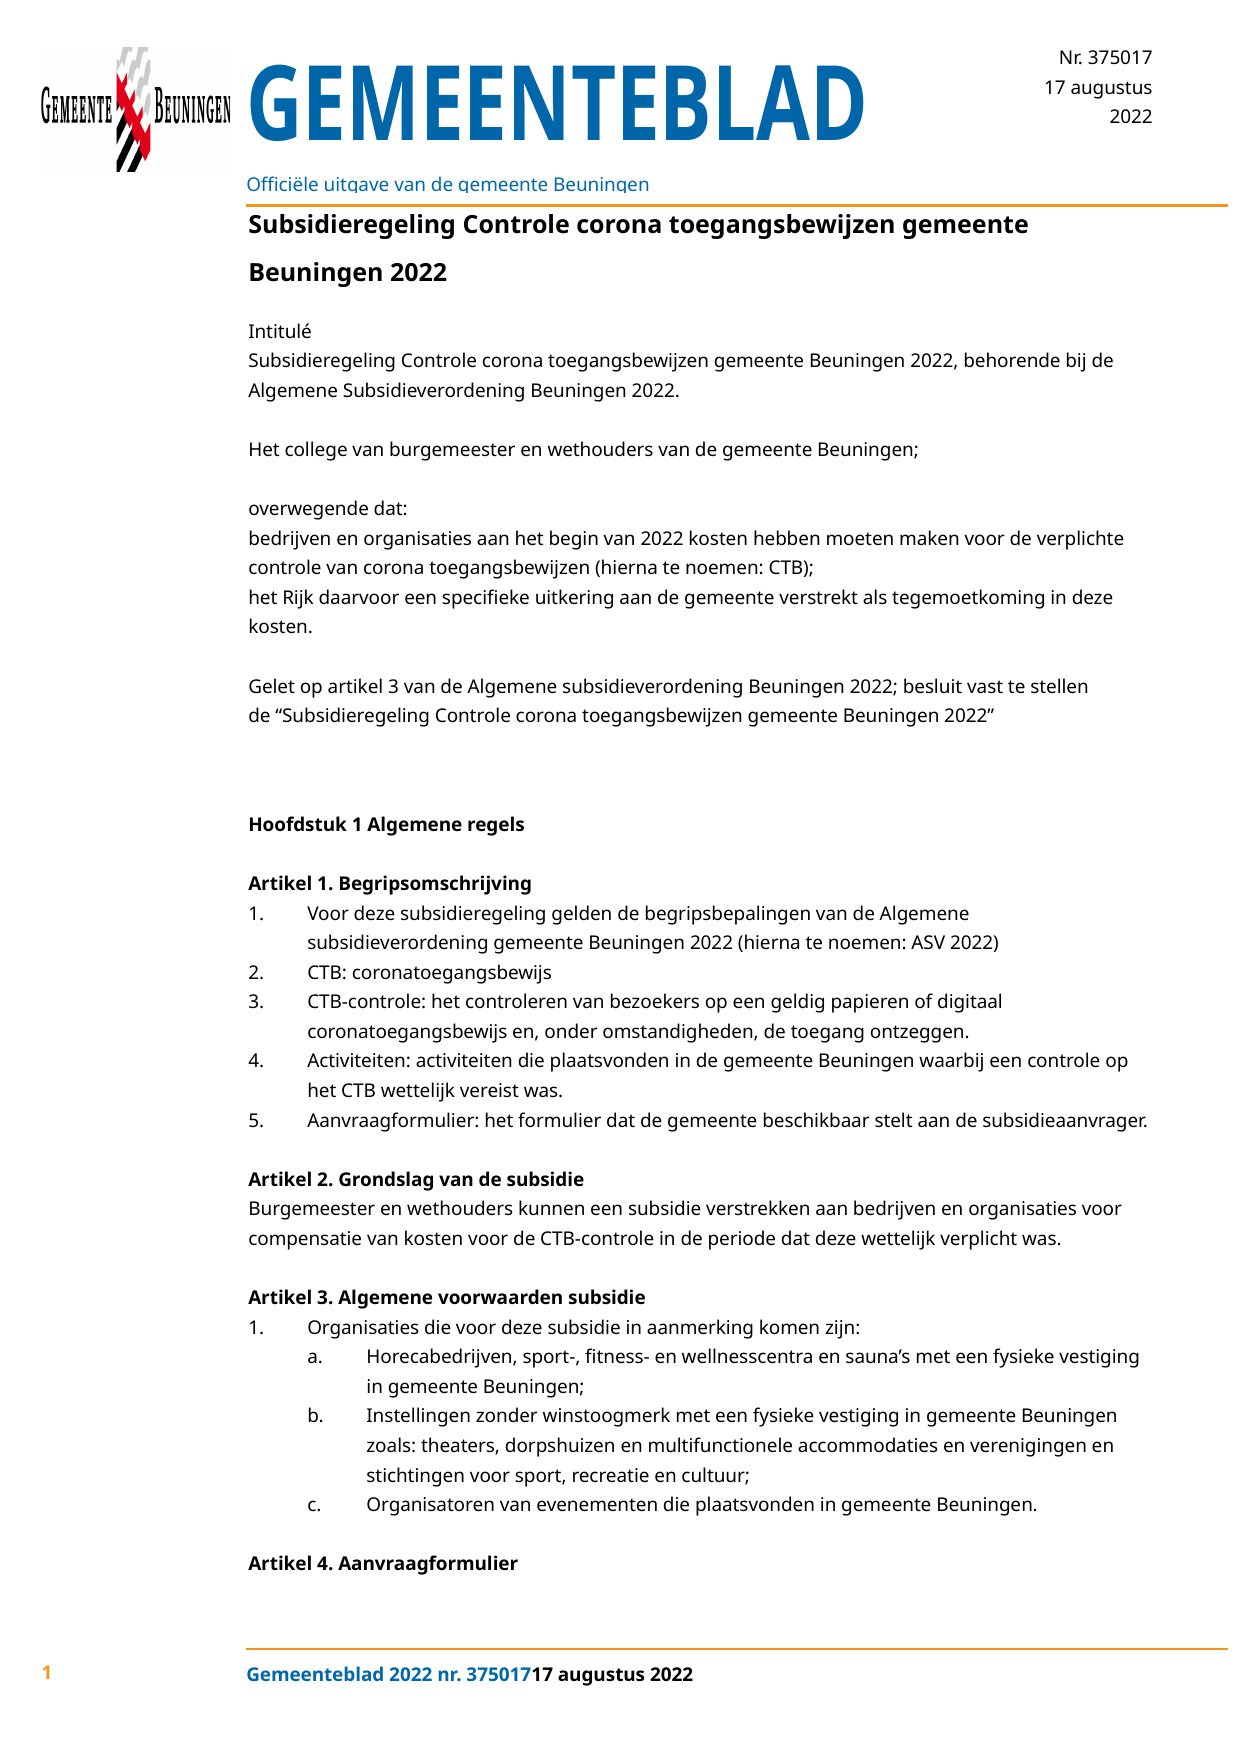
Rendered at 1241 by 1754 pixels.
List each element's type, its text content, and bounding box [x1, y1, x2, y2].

text Artikel 4. Aanvraagformulier [248, 1551, 1152, 1576]
text bedrijven en organisaties aan het begin van 2022 kosten hebben moeten maken voor de verplichte controle van corona toegangsbewijzen (hierna te noemen: CTB); [248, 525, 1152, 580]
text Hoofdstuk 1 Algemene regels [248, 811, 1152, 837]
list Organisatoren van evenementen die plaatsvonden in gemeente Beuningen. [307, 1491, 1152, 1517]
list Aanvraagformulier: het formulier dat de gemeente beschikbaar stelt aan de subsidieaanvrager. [248, 1107, 1152, 1132]
list CTB: coronatoegangsbewijs [248, 959, 1152, 984]
text Burgemeester en wethouders kunnen een subsidie verstrekken aan bedrijven en organisaties voor compensatie van kosten voor de CTB-controle in de periode dat deze wettelijk verplicht was. [248, 1196, 1152, 1251]
text Intitulé [248, 318, 1152, 344]
list Organisaties die voor deze subsidie in aanmerking komen zijn: [248, 1314, 1152, 1339]
text Artikel 3. Algemene voorwaarden subsidie [248, 1284, 1152, 1310]
text Het college van burgemeester en wethouders van de gemeente Beuningen; [248, 436, 1152, 462]
list Horecabedrijven, sport-, fitness- en wellnesscentra en sauna’s met een fysieke vestiging in gemeente Beuningen; [307, 1343, 1152, 1399]
text Gelet op artikel 3 van de Algemene subsidieverordening Beuningen 2022; besluit vast te stellen de “Subsidieregeling Controle corona toegangsbewijzen gemeente Beuningen 2022” [248, 673, 1152, 728]
text Artikel 2. Grondslag van de subsidie [248, 1166, 1152, 1192]
list Instellingen zonder winstoogmerk met een fysieke vestiging in gemeente Beuningen zoals: theaters, dorpshuizen en multifunctionele accommodaties en verenigingen en stichtingen voor sport, recreatie en cultuur; [307, 1403, 1152, 1487]
text het Rijk daarvoor een specifieke uitkering aan de gemeente verstrekt als tegemoetkoming in deze kosten. [248, 584, 1152, 639]
text Artikel 1. Begripsomschrijving [248, 870, 1152, 896]
text Subsidieregeling Controle corona toegangsbewijzen gemeente Beuningen 2022, behorende bij de Algemene Subsidieverordening Beuningen 2022. [248, 347, 1152, 403]
picture [41, 47, 231, 172]
list Voor deze subsidieregeling gelden de begripsbepalingen van de Algemene subsidieverordening gemeente Beuningen 2022 (hierna te noemen: ASV 2022) [248, 900, 1152, 955]
list Activiteiten: activiteiten die plaatsvonden in de gemeente Beuningen waarbij een controle op het CTB wettelijk vereist was. [248, 1048, 1152, 1103]
text Subsidieregeling Controle corona toegangsbewijzen gemeente Beuningen 2022 [248, 207, 1152, 288]
text overwegende dat: [248, 495, 1152, 521]
list CTB-controle: het controleren van bezoekers op een geldig papieren of digitaal coronatoegangsbewijs en, onder omstandigheden, de toegang ontzeggen. [248, 988, 1152, 1044]
